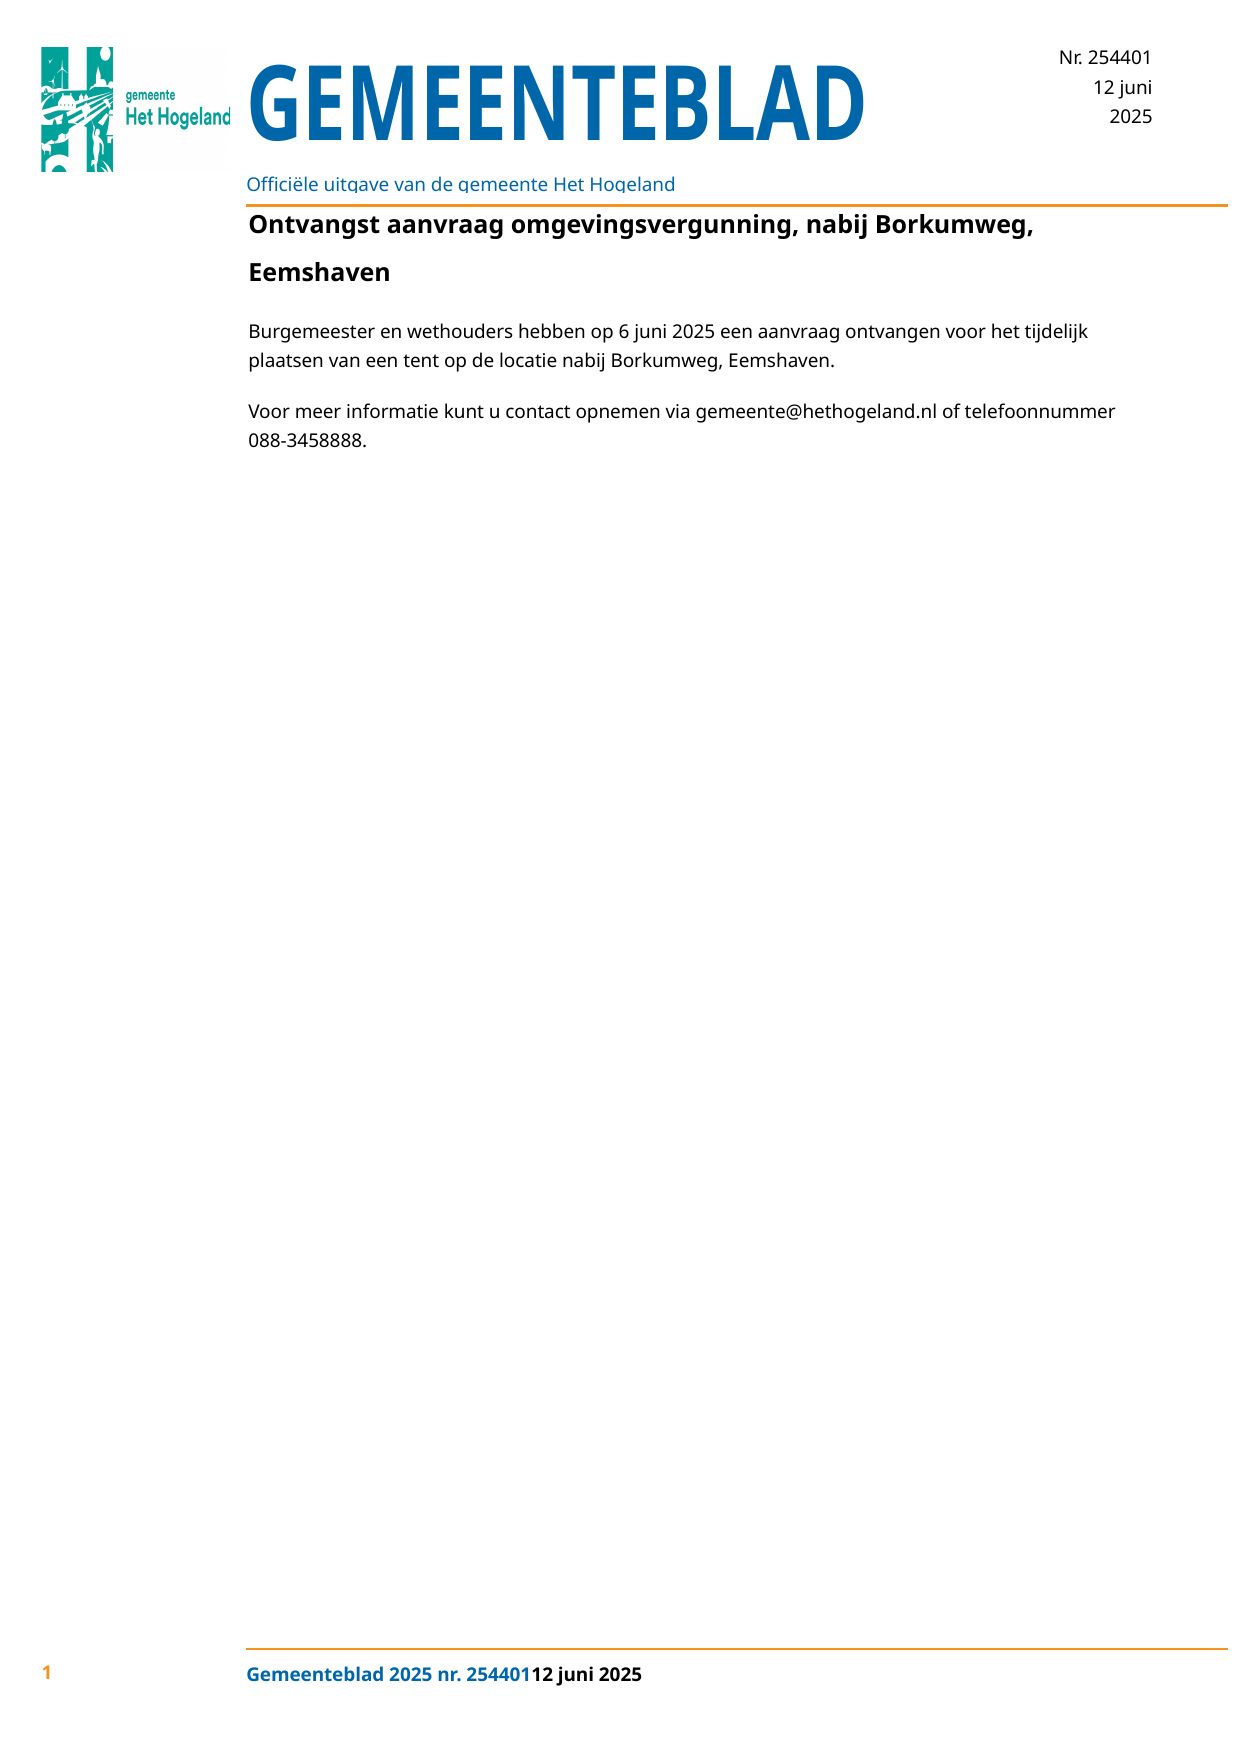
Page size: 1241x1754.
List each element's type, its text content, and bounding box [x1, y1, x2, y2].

text Ontvangst aanvraag omgevingsvergunning, nabij Borkumweg, Eemshaven [248, 207, 1152, 288]
text Voor meer informatie kunt u contact opnemen via gemeente@hethogeland.nl of telefoonnummer 088-3458888. [248, 398, 1152, 453]
picture [41, 47, 231, 172]
text Burgemeester en wethouders hebben op 6 juni 2025 een aanvraag ontvangen voor het tijdelijk plaatsen van een tent op de locatie nabij Borkumweg, Eemshaven. [248, 318, 1152, 373]
